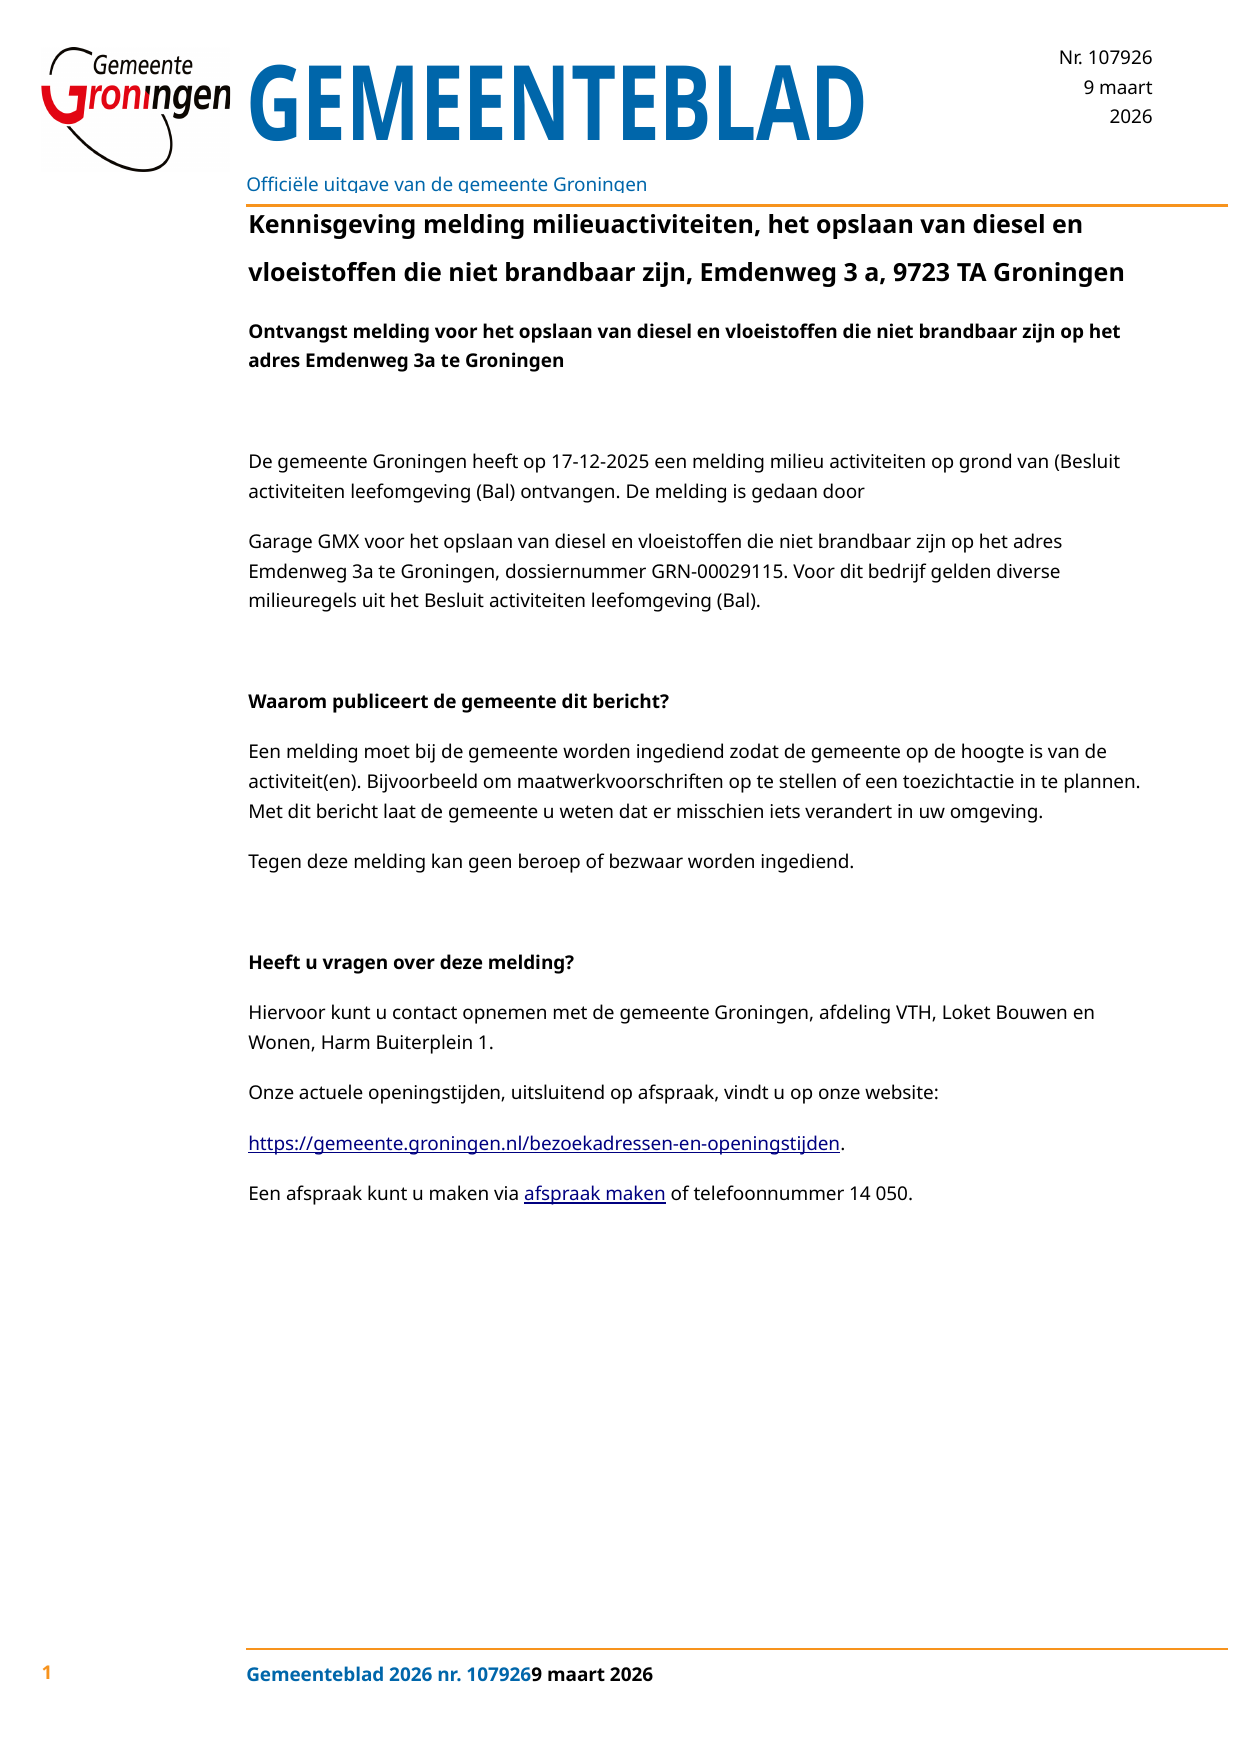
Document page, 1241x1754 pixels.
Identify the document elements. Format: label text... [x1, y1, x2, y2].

text Een melding moet bij de gemeente worden ingediend zodat de gemeente op de hoogte is van de activiteit(en). Bijvoorbeeld om maatwerkvoorschriften op te stellen of een toezichtactie in te plannen. Met dit bericht laat de gemeente u weten dat er misschien iets verandert in uw omgeving. [248, 739, 1152, 824]
text Onze actuele openingstijden, uitsluitend op afspraak, vindt u op onze website: [248, 1079, 1152, 1105]
picture [41, 47, 231, 172]
text https://gemeente.groningen.nl/bezoekadressen-en-openingstijden. [248, 1130, 1152, 1156]
text Tegen deze melding kan geen beroep of bezwaar worden ingediend. [248, 848, 1152, 874]
text Ontvangst melding voor het opslaan van diesel en vloeistoffen die niet brandbaar zijn op het adres Emdenweg 3a te Groningen [248, 318, 1152, 373]
text Garage GMX voor het opslaan van diesel en vloeistoffen die niet brandbaar zijn op het adres Emdenweg 3a te Groningen, dossiernummer GRN-00029115. Voor dit bedrijf gelden diverse milieuregels uit het Besluit activiteiten leefomgeving (Bal). [248, 528, 1152, 613]
text Waarom publiceert de gemeente dit bericht? [248, 688, 1152, 714]
text De gemeente Groningen heeft op 17-12-2025 een melding milieu activiteiten op grond van (Besluit activiteiten leefomgeving (Bal) ontvangen. De melding is gedaan door [248, 448, 1152, 504]
text Hiervoor kunt u contact opnemen met de gemeente Groningen, afdeling VTH, Loket Bouwen en Wonen, Harm Buiterplein 1. [248, 999, 1152, 1055]
text Een afspraak kunt u maken via afspraak maken of telefoonnummer 14 050. [248, 1180, 1152, 1206]
text Kennisgeving melding milieuactiviteiten, het opslaan van diesel en vloeistoffen die niet brandbaar zijn, Emdenweg 3 a, 9723 TA Groningen [248, 207, 1152, 288]
text Heeft u vragen over deze melding? [248, 949, 1152, 975]
